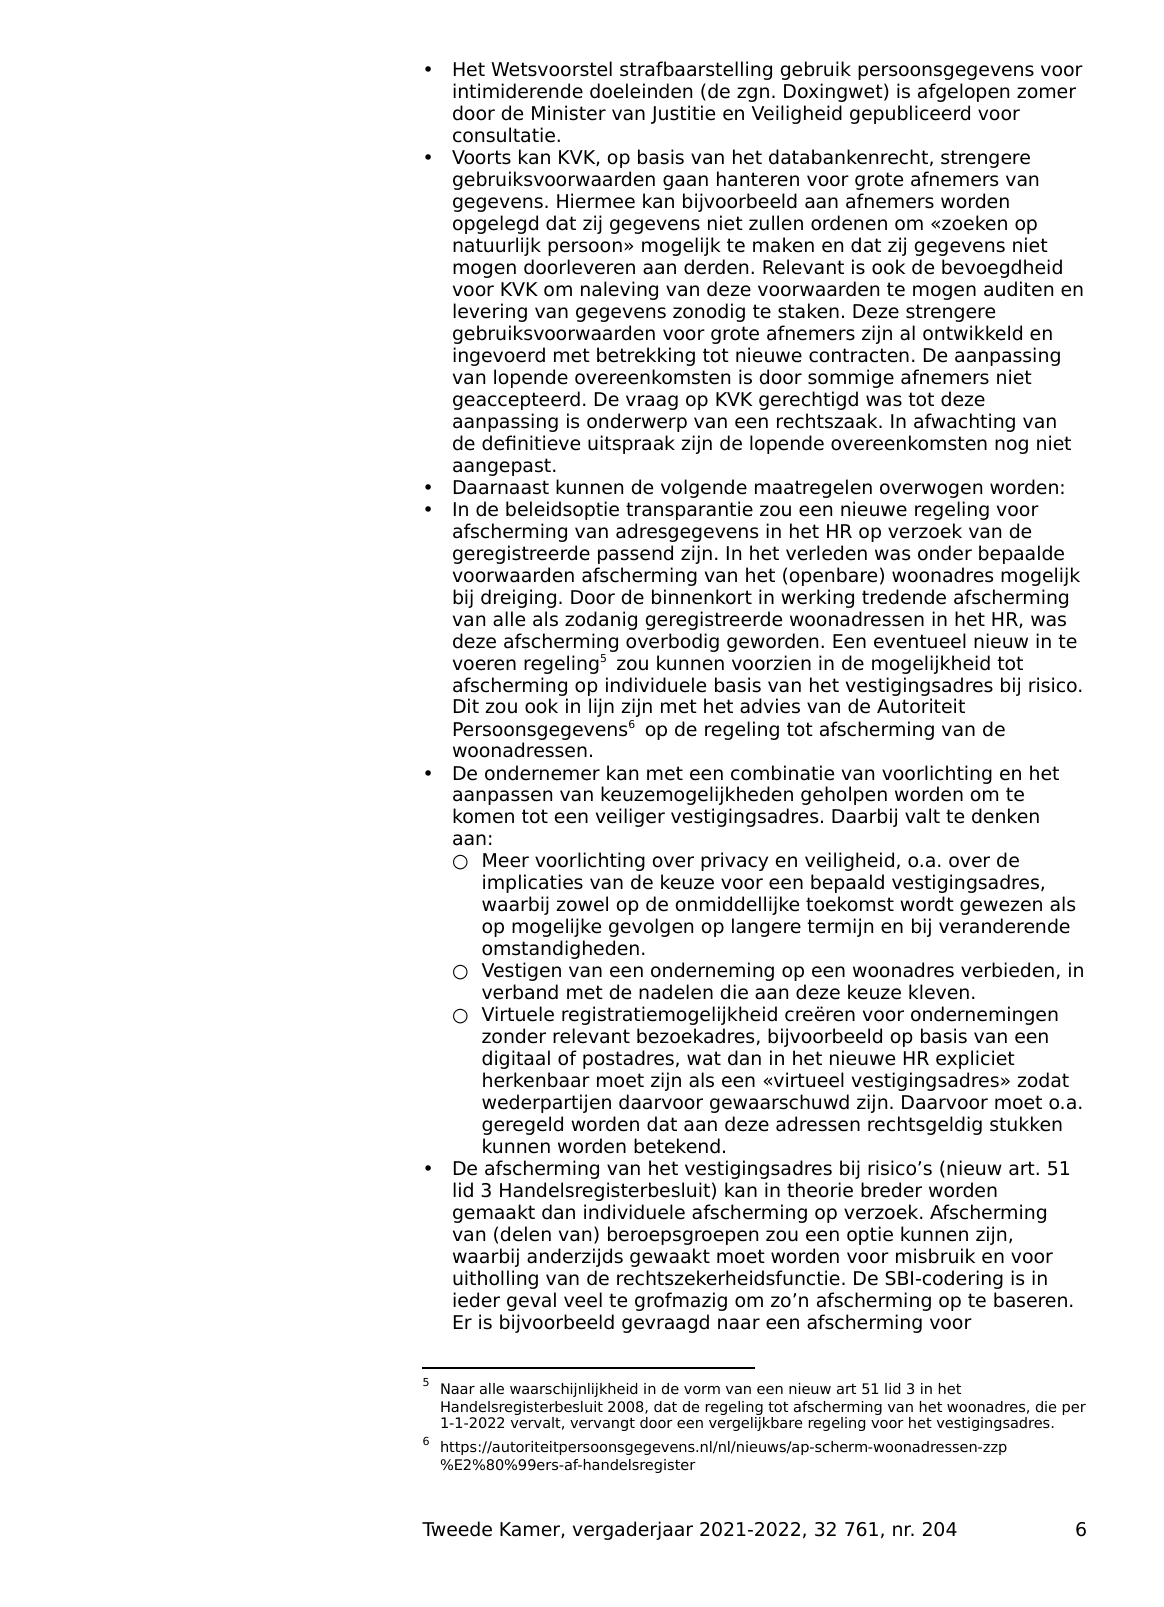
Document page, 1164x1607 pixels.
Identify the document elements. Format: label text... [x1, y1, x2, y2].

text • De afscherming van het vestigingsadres bij risico’s (nieuw art. 51 lid 3 Handelsregisterbesluit) kan in theorie breder worden gemaakt dan individuele afscherming op verzoek. Afscherming van (delen van) beroepsgroepen zou een optie kunnen zijn, waarbij anderzijds gewaakt moet worden voor misbruik en voor uitholling van de rechtszekerheidsfunctie. De SBI-codering is in ieder geval veel te grofmazig om zo’n afscherming op te baseren. Er is bijvoorbeeld gevraagd naar een afscherming voor [422, 1158, 1087, 1334]
text ○ Virtuele registratiemogelijkheid creëren voor ondernemingen zonder relevant bezoekadres, bijvoorbeeld op basis van een digitaal of postadres, wat dan in het nieuwe HR expliciet herkenbaar moet zijn als een «virtueel vestigingsadres» zodat wederpartijen daarvoor gewaarschuwd zijn. Daarvoor moet o.a. geregeld worden dat aan deze adressen rechtsgeldig stukken kunnen worden betekend. [452, 1004, 1087, 1158]
text • Het Wetsvoorstel strafbaarstelling gebruik persoonsgegevens voor intimiderende doeleinden (de zgn. Doxingwet) is afgelopen zomer door de Minister van Justitie en Veiligheid gepubliceerd voor consultatie. [422, 59, 1087, 147]
text • Voorts kan KVK, op basis van het databankenrecht, strengere gebruiksvoorwaarden gaan hanteren voor grote afnemers van gegevens. Hiermee kan bijvoorbeeld aan afnemers worden opgelegd dat zij gegevens niet zullen ordenen om «zoeken op natuurlijk persoon» mogelijk te maken en dat zij gegevens niet mogen doorleveren aan derden. Relevant is ook de bevoegdheid voor KVK om naleving van deze voorwaarden te mogen auditen en levering van gegevens zonodig te staken. Deze strengere gebruiksvoorwaarden voor grote afnemers zijn al ontwikkeld en ingevoerd met betrekking tot nieuwe contracten. De aanpassing van lopende overeenkomsten is door sommige afnemers niet geaccepteerd. De vraag op KVK gerechtigd was tot deze aanpassing is onderwerp van een rechtszaak. In afwachting van de definitieve uitspraak zijn de lopende overeenkomsten nog niet aangepast. [422, 147, 1087, 477]
text • Daarnaast kunnen de volgende maatregelen overwogen worden: [422, 477, 1087, 499]
text ○ Vestigen van een onderneming op een woonadres verbieden, in verband met de nadelen die aan deze keuze kleven. [452, 960, 1087, 1004]
text ○ Meer voorlichting over privacy en veiligheid, o.a. over de implicaties van de keuze voor een bepaald vestigingsadres, waarbij zowel op de onmiddellijke toekomst wordt gewezen als op mogelijke gevolgen op langere termijn en bij veranderende omstandigheden. [452, 850, 1087, 960]
text Naar alle waarschijnlijkheid in de vorm van een nieuw art 51 lid 3 in het Handelsregisterbesluit 2008, dat de regeling tot afscherming van het woonadres, die per 1-1-2022 vervalt, vervangt door een vergelijkbare regeling voor het vestigingsadres. [422, 1377, 1087, 1432]
text https://autoriteitpersoonsgegevens.nl/nl/nieuws/ap-scherm-woonadressen-zzp%E2%80%99ers-af-handelsregister [422, 1435, 1087, 1474]
text • In de beleidsoptie transparantie zou een nieuwe regeling voor afscherming van adresgegevens in het HR op verzoek van de geregistreerde passend zijn. In het verleden was onder bepaalde voorwaarden afscherming van het (openbare) woonadres mogelijk bij dreiging. Door de binnenkort in werking tredende afscherming van alle als zodanig geregistreerde woonadressen in het HR, was deze afscherming overbodig geworden. Een eventueel nieuw in te voeren regeling zou kunnen voorzien in de mogelijkheid tot afscherming op individuele basis van het vestigingsadres bij risico. Dit zou ook in lijn zijn met het advies van de Autoriteit Persoonsgegevens op de regeling tot afscherming van de woonadressen. [422, 499, 1087, 762]
text • De ondernemer kan met een combinatie van voorlichting en het aanpassen van keuzemogelijkheden geholpen worden om te komen tot een veiliger vestigingsadres. Daarbij valt te denken aan: [422, 762, 1087, 850]
